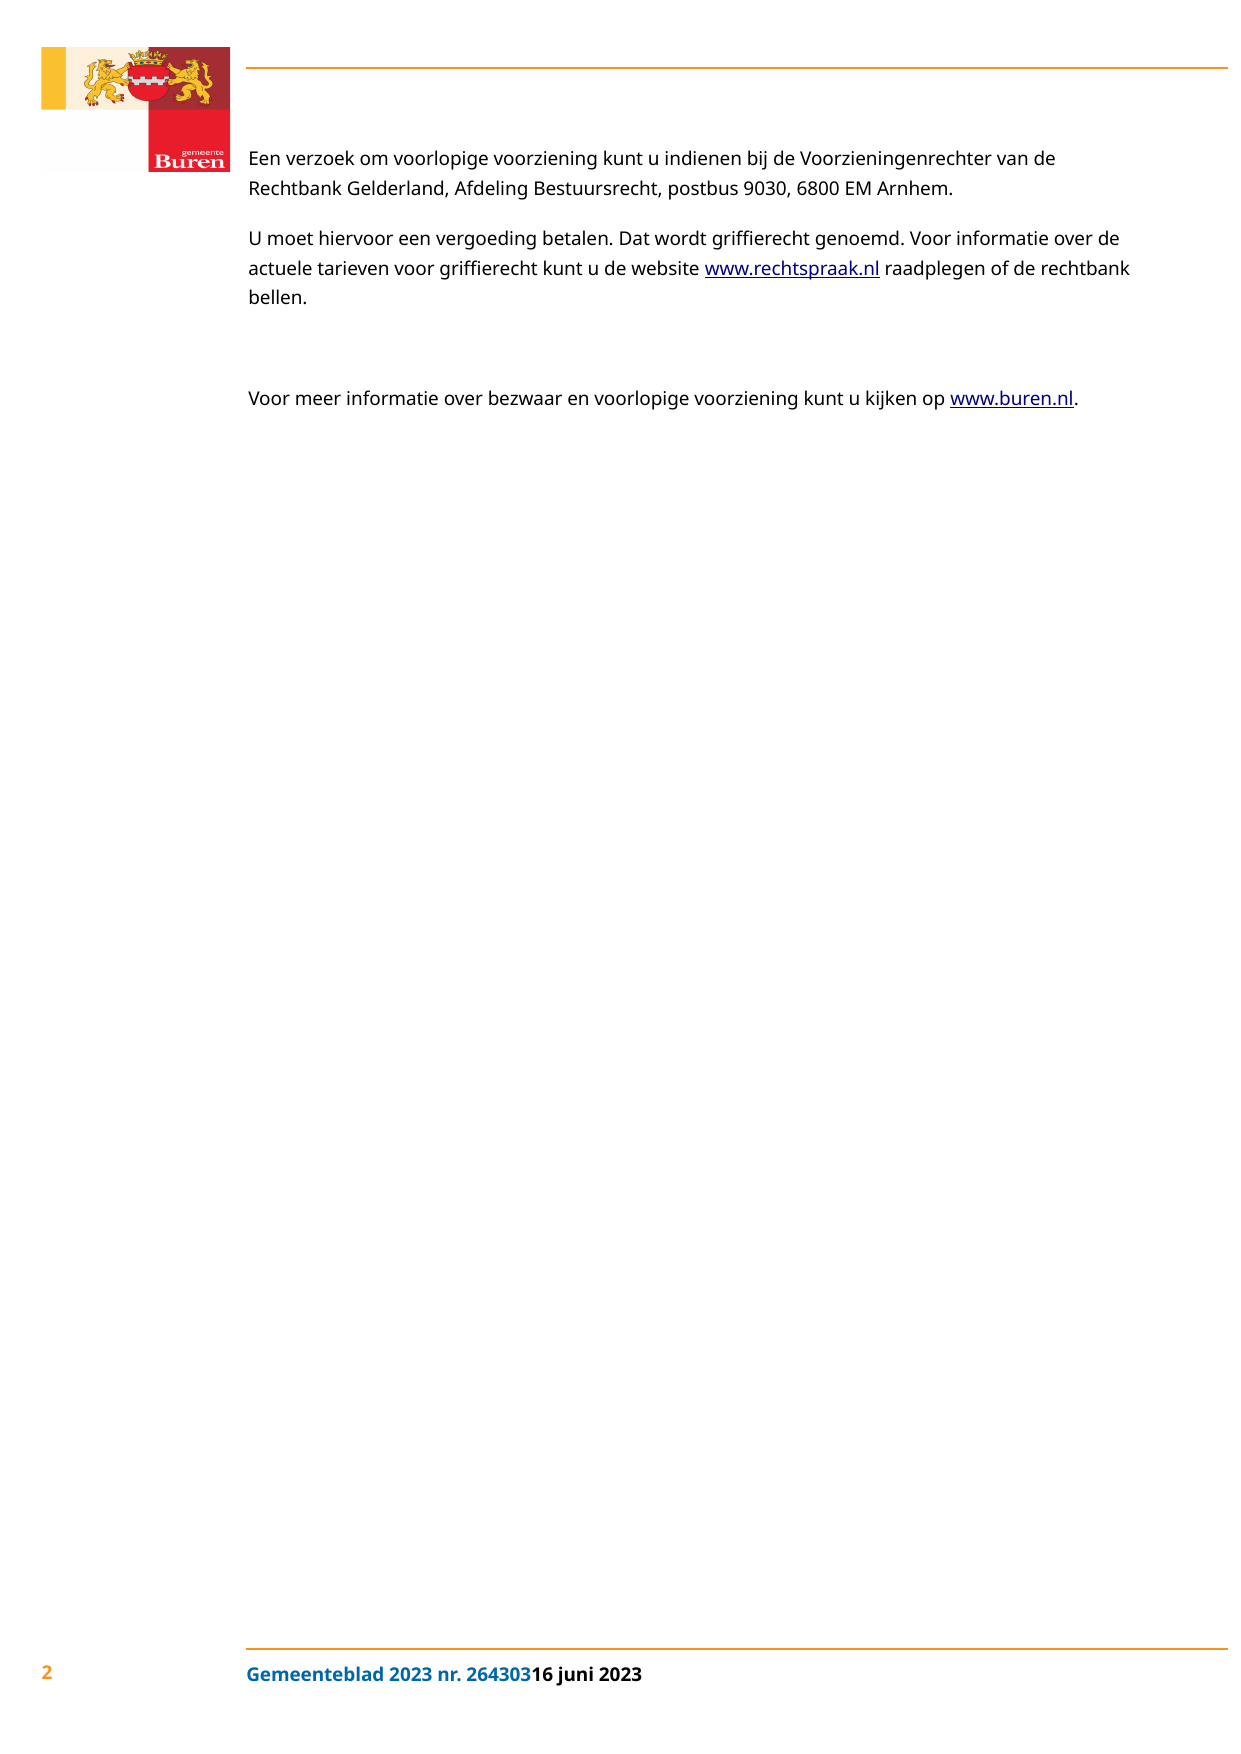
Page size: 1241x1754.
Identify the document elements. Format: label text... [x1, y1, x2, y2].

text Een verzoek om voorlopige voorziening kunt u indienen bij de Voorzieningenrechter van de Rechtbank Gelderland, Afdeling Bestuursrecht, postbus 9030, 6800 EM Arnhem. [248, 145, 1152, 201]
text U moet hiervoor een vergoeding betalen. Dat wordt griffierecht genoemd. Voor informatie over de actuele tarieven voor griffierecht kunt u de website www.rechtspraak.nl raadplegen of de rechtbank bellen. [248, 225, 1152, 310]
picture [41, 47, 231, 172]
text Voor meer informatie over bezwaar en voorlopige voorziening kunt u kijken op www.buren.nl. [248, 385, 1152, 411]
